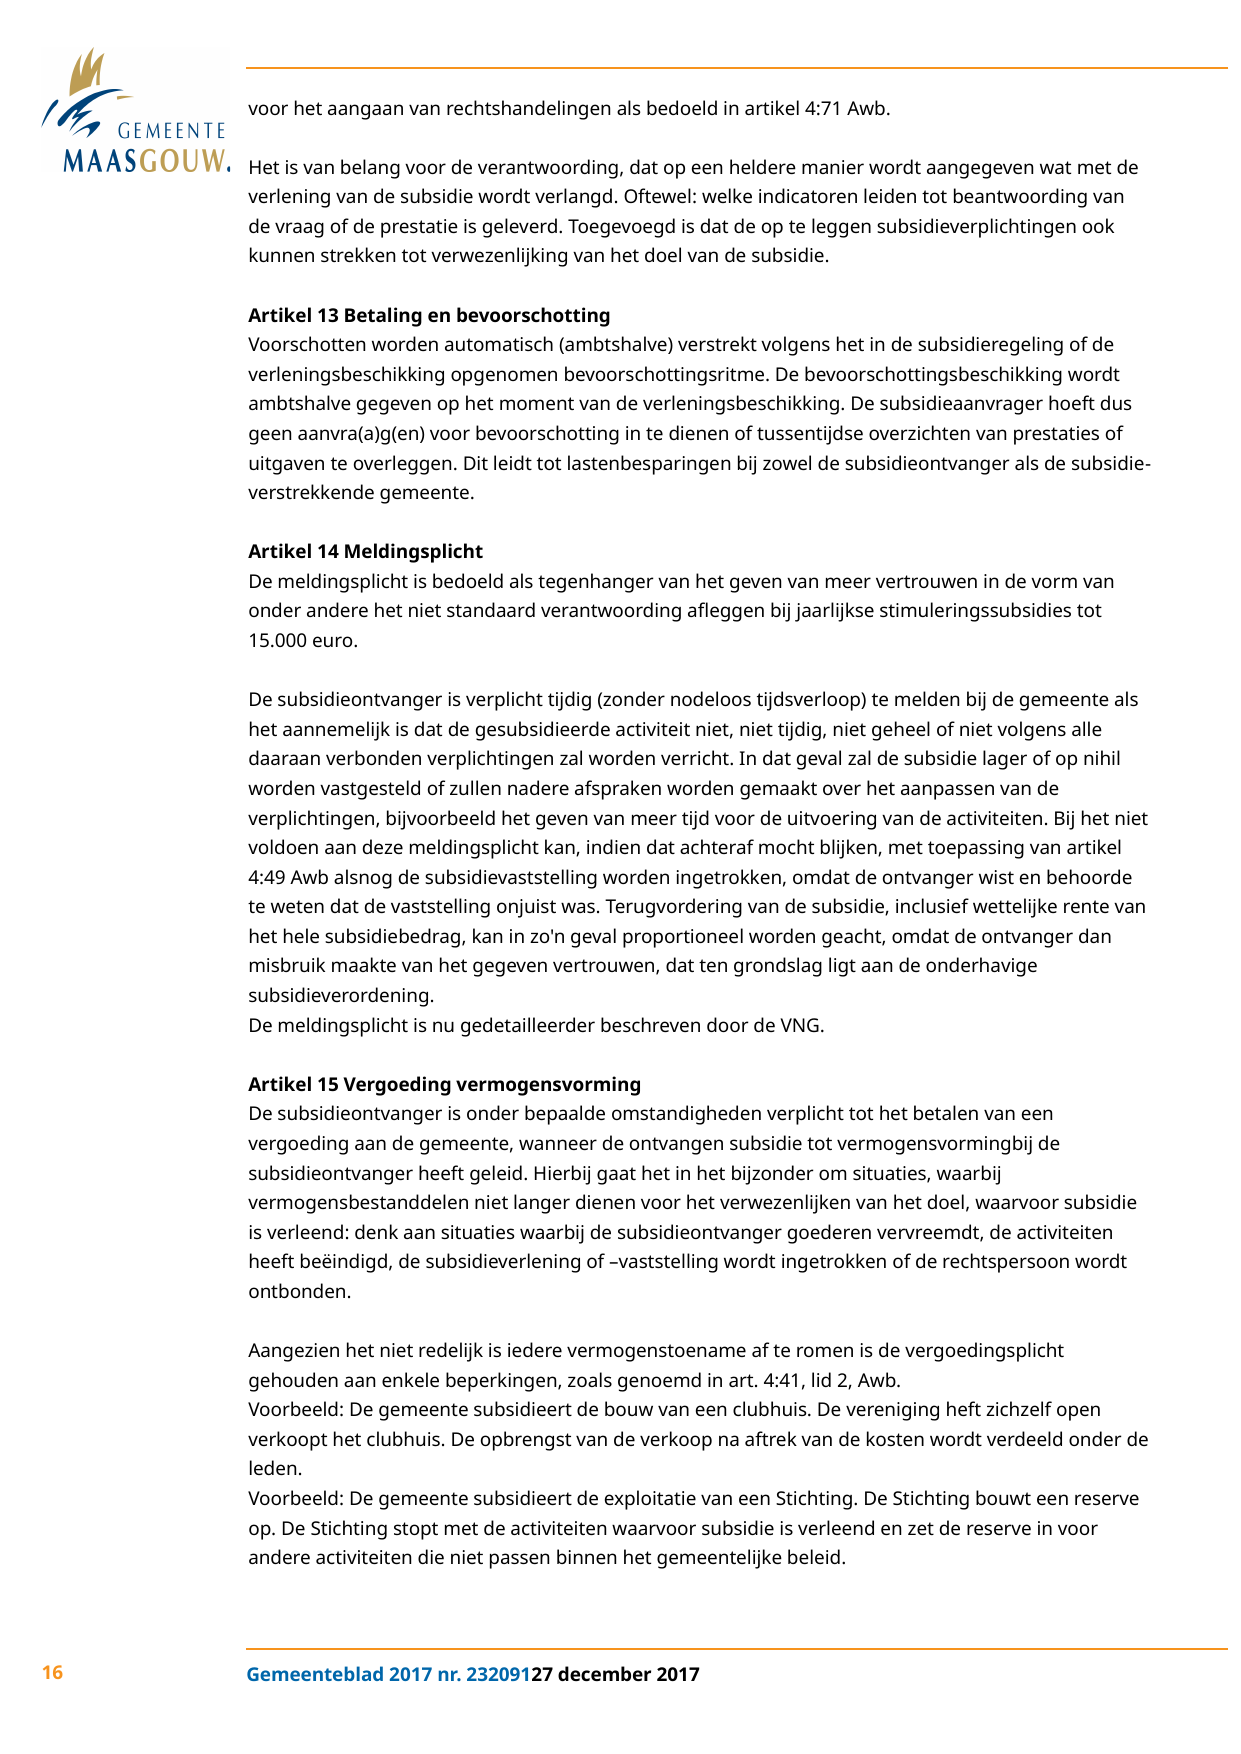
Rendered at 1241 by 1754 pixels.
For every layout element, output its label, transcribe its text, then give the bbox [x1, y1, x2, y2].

text De meldingsplicht is bedoeld als tegenhanger van het geven van meer vertrouwen in de vorm van onder andere het niet standaard verantwoording afleggen bij jaarlijkse stimuleringssubsidies tot 15.000 euro. [248, 568, 1152, 653]
text De meldingsplicht is nu gedetailleerder beschreven door de VNG. [248, 1012, 1152, 1038]
picture [41, 47, 231, 172]
text Het is van belang voor de verantwoording, dat op een heldere manier wordt aangegeven wat met de verlening van de subsidie wordt verlangd. Oftewel: welke indicatoren leiden tot beantwoording van de vraag of de prestatie is geleverd. Toegevoegd is dat de op te leggen subsidieverplichtingen ook kunnen strekken tot verwezenlijking van het doel van de subsidie. [248, 154, 1152, 268]
text voor het aangaan van rechtshandelingen als bedoeld in artikel 4:71 Awb. [248, 95, 1152, 121]
text Artikel 14 Meldingsplicht [248, 538, 1152, 564]
text De subsidieontvanger is verplicht tijdig (zonder nodeloos tijdsverloop) te melden bij de gemeente als het aannemelijk is dat de gesubsidieerde activiteit niet, niet tijdig, niet geheel of niet volgens alle daaraan verbonden verplichtingen zal worden verricht. In dat geval zal de subsidie lager of op nihil worden vastgesteld of zullen nadere afspraken worden gemaakt over het aanpassen van de verplichtingen, bijvoorbeeld het geven van meer tijd voor de uitvoering van de activiteiten. Bij het niet voldoen aan deze meldingsplicht kan, indien dat achteraf mocht blijken, met toepassing van artikel 4:49 Awb alsnog de subsidievaststelling worden ingetrokken, omdat de ontvanger wist en behoorde te weten dat de vaststelling onjuist was. Terugvordering van de subsidie, inclusief wettelijke rente van het hele subsidiebedrag, kan in zo'n geval proportioneel worden geacht, omdat de ontvanger dan misbruik maakte van het gegeven vertrouwen, dat ten grondslag ligt aan de onderhavige subsidieverordening. [248, 686, 1152, 1008]
text Voorschotten worden automatisch (ambtshalve) verstrekt volgens het in de subsidieregeling of de verleningsbeschikking opgenomen bevoorschottingsritme. De bevoorschottingsbeschikking wordt ambtshalve gegeven op het moment van de verleningsbeschikking. De subsidieaanvrager hoeft dus geen aanvra(a)g(en) voor bevoorschotting in te dienen of tussentijdse overzichten van prestaties of uitgaven te overleggen. Dit leidt tot lastenbesparingen bij zowel de subsidieontvanger als de subsidie­verstrekkende gemeente. [248, 331, 1152, 505]
text Voorbeeld: De gemeente subsidieert de exploitatie van een Stichting. De Stichting bouwt een reserve op. De Stichting stopt met de activiteiten waarvoor subsidie is verleend en zet de reserve in voor andere activiteiten die niet passen binnen het gemeentelijke beleid. [248, 1485, 1152, 1570]
text Voorbeeld: De gemeente subsidieert de bouw van een clubhuis. De vereniging heft zichzelf open verkoopt het clubhuis. De opbrengst van de verkoop na aftrek van de kosten wordt verdeeld onder de leden. [248, 1396, 1152, 1481]
text Artikel 13 Betaling en bevoorschotting [248, 302, 1152, 328]
text Artikel 15 Vergoeding vermogensvorming [248, 1071, 1152, 1097]
text De subsidieontvanger is onder bepaalde omstandigheden verplicht tot het betalen van een vergoeding aan de gemeente, wanneer de ontvangen subsidie tot vermogensvormingbij de subsidieontvanger heeft geleid. Hierbij gaat het in het bijzonder om situaties, waarbij vermogensbestanddelen niet langer dienen voor het verwezenlijken van het doel, waarvoor subsidie is verleend: denk aan situaties waarbij de subsidieontvanger goederen vervreemdt, de activiteiten heeft beëindigd, de subsidieverlening of –vaststelling wordt ingetrokken of de rechtspersoon wordt ontbonden. [248, 1101, 1152, 1304]
text Aangezien het niet redelijk is iedere vermogenstoename af te romen is de vergoedingsplicht gehouden aan enkele beperkingen, zoals genoemd in art. 4:41, lid 2, Awb. [248, 1337, 1152, 1393]
